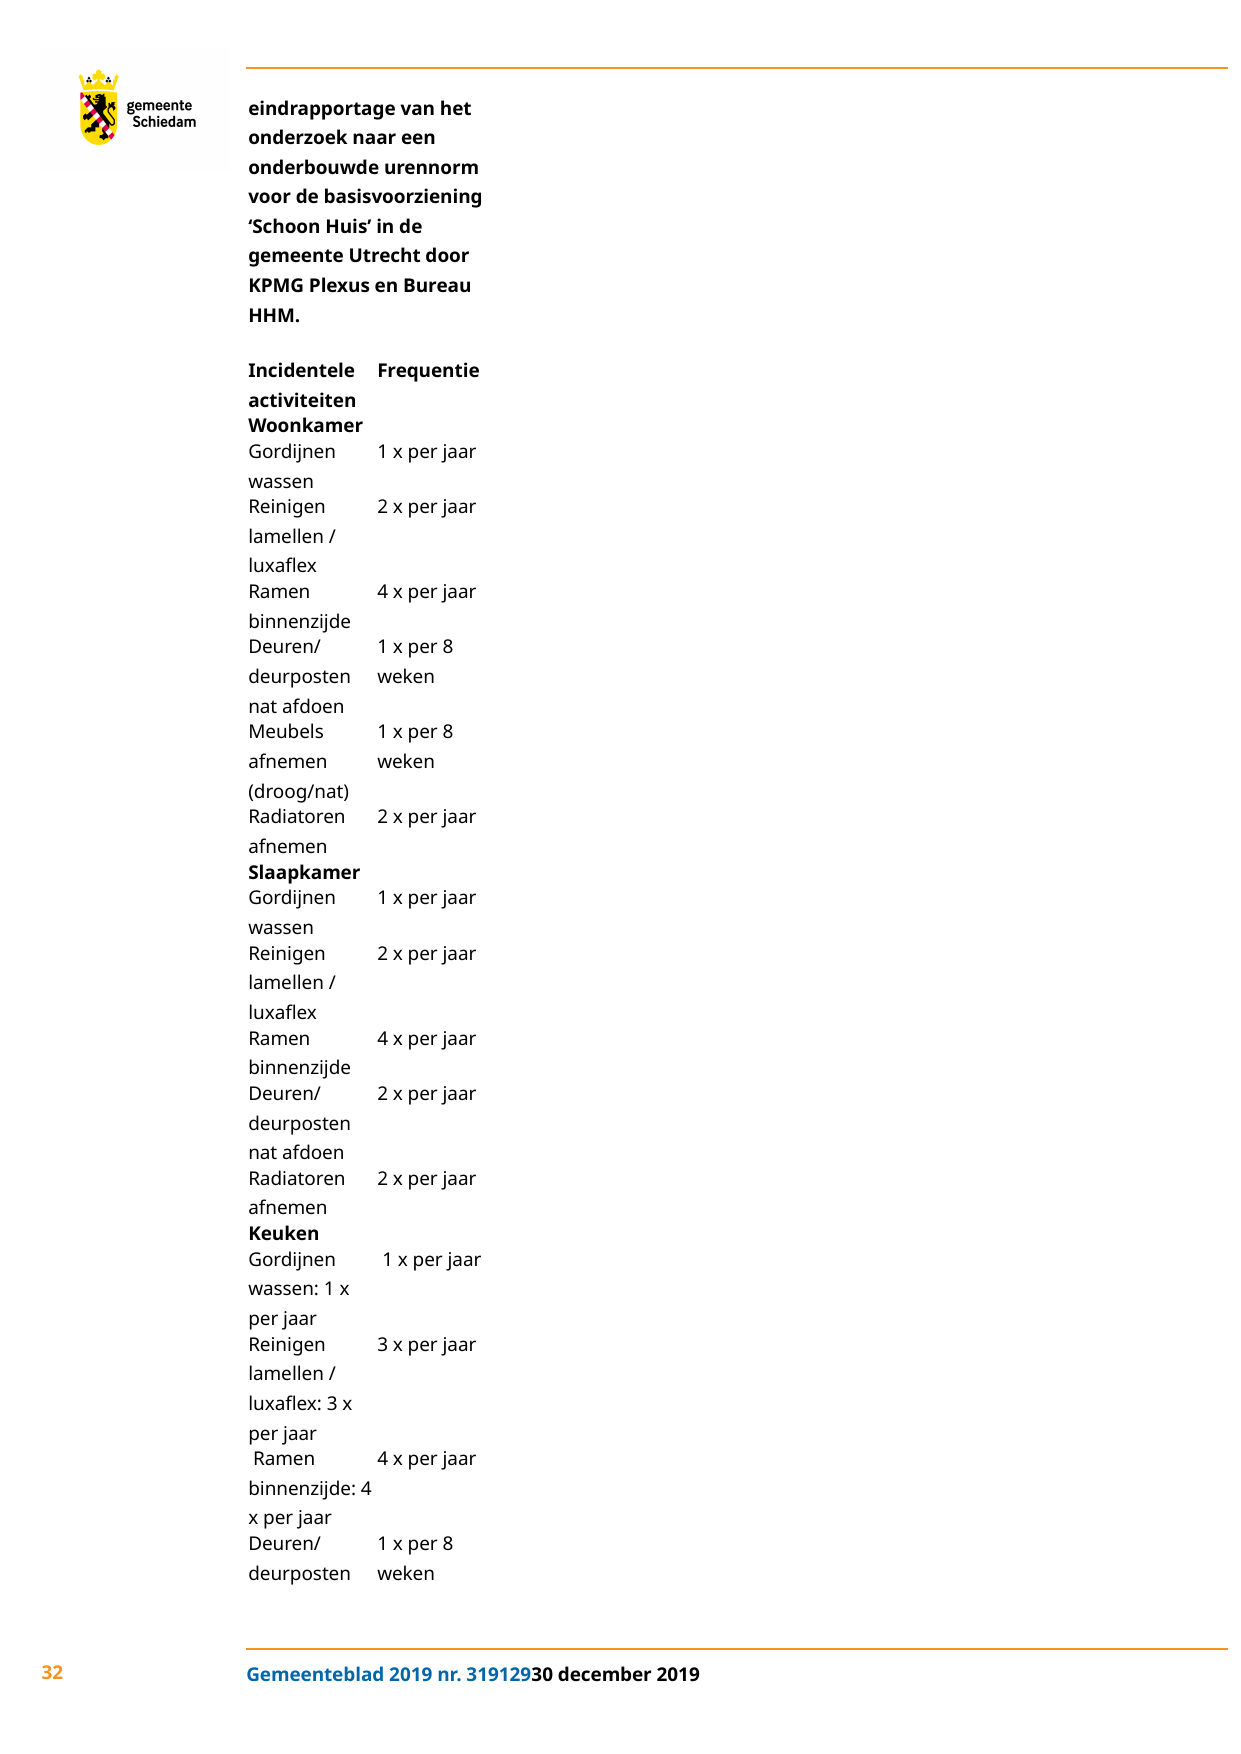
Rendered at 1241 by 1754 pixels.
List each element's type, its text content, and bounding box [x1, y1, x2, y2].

table_cell 2 x per jaar [377, 804, 506, 859]
table_cell Meubels afnemen (droog/nat) [248, 719, 377, 803]
table_cell Deuren/deurposten nat afdoen [248, 1080, 377, 1165]
table_cell Reinigen lamellen / luxaflex [248, 494, 377, 578]
table_cell Incidentele activiteiten [248, 328, 377, 412]
table_cell Slaapkamer [248, 859, 506, 884]
table_cell 1 x per jaar [377, 438, 506, 493]
table_cell 1 x per 8 weken [377, 1530, 506, 1586]
table_cell 3 x per jaar [377, 1331, 506, 1445]
table_cell Ramen binnenzijde: 4 x per jaar [248, 1445, 377, 1530]
table_cell 2 x per jaar [377, 494, 506, 578]
table_cell Gordijnen wassen [248, 885, 377, 940]
table_cell Radiatoren afnemen [248, 1165, 377, 1220]
table_cell 4 x per jaar [377, 1025, 506, 1080]
table_cell eindrapportage van het onderzoek naar een onderbouwde urennorm voor de basisvoorziening ‘Schoon Huis’ in de gemeente Utrecht door KPMG Plexus en Bureau HHM. [248, 95, 506, 328]
table_cell Gordijnen wassen: 1 x per jaar [248, 1246, 377, 1331]
table_cell Reinigen lamellen / luxaflex: 3 x per jaar [248, 1331, 377, 1445]
table_cell Frequentie [377, 328, 506, 412]
table_cell Radiatoren afnemen [248, 804, 377, 859]
table_cell 2 x per jaar [377, 1165, 506, 1220]
table_cell Ramen binnenzijde [248, 1025, 377, 1080]
table_cell Keuken [248, 1220, 506, 1246]
table_cell 1 x per jaar [377, 885, 506, 940]
table_cell Deuren/deurposten nat afdoen [248, 634, 377, 719]
table_cell Woonkamer [248, 413, 506, 438]
table_cell 4 x per jaar [377, 579, 506, 634]
table_cell 1 x per jaar [377, 1246, 506, 1331]
table_cell Deuren/deurposten [248, 1530, 377, 1586]
table_cell 1 x per 8 weken [377, 719, 506, 803]
picture [41, 47, 231, 172]
table_cell Gordijnen wassen [248, 438, 377, 493]
table_cell Ramen binnenzijde [248, 579, 377, 634]
table_cell 1 x per 8 weken [377, 634, 506, 719]
table_cell Reinigen lamellen / luxaflex [248, 940, 377, 1025]
table_cell 4 x per jaar [377, 1445, 506, 1530]
table_cell 2 x per jaar [377, 1080, 506, 1165]
table_cell 2 x per jaar [377, 940, 506, 1025]
